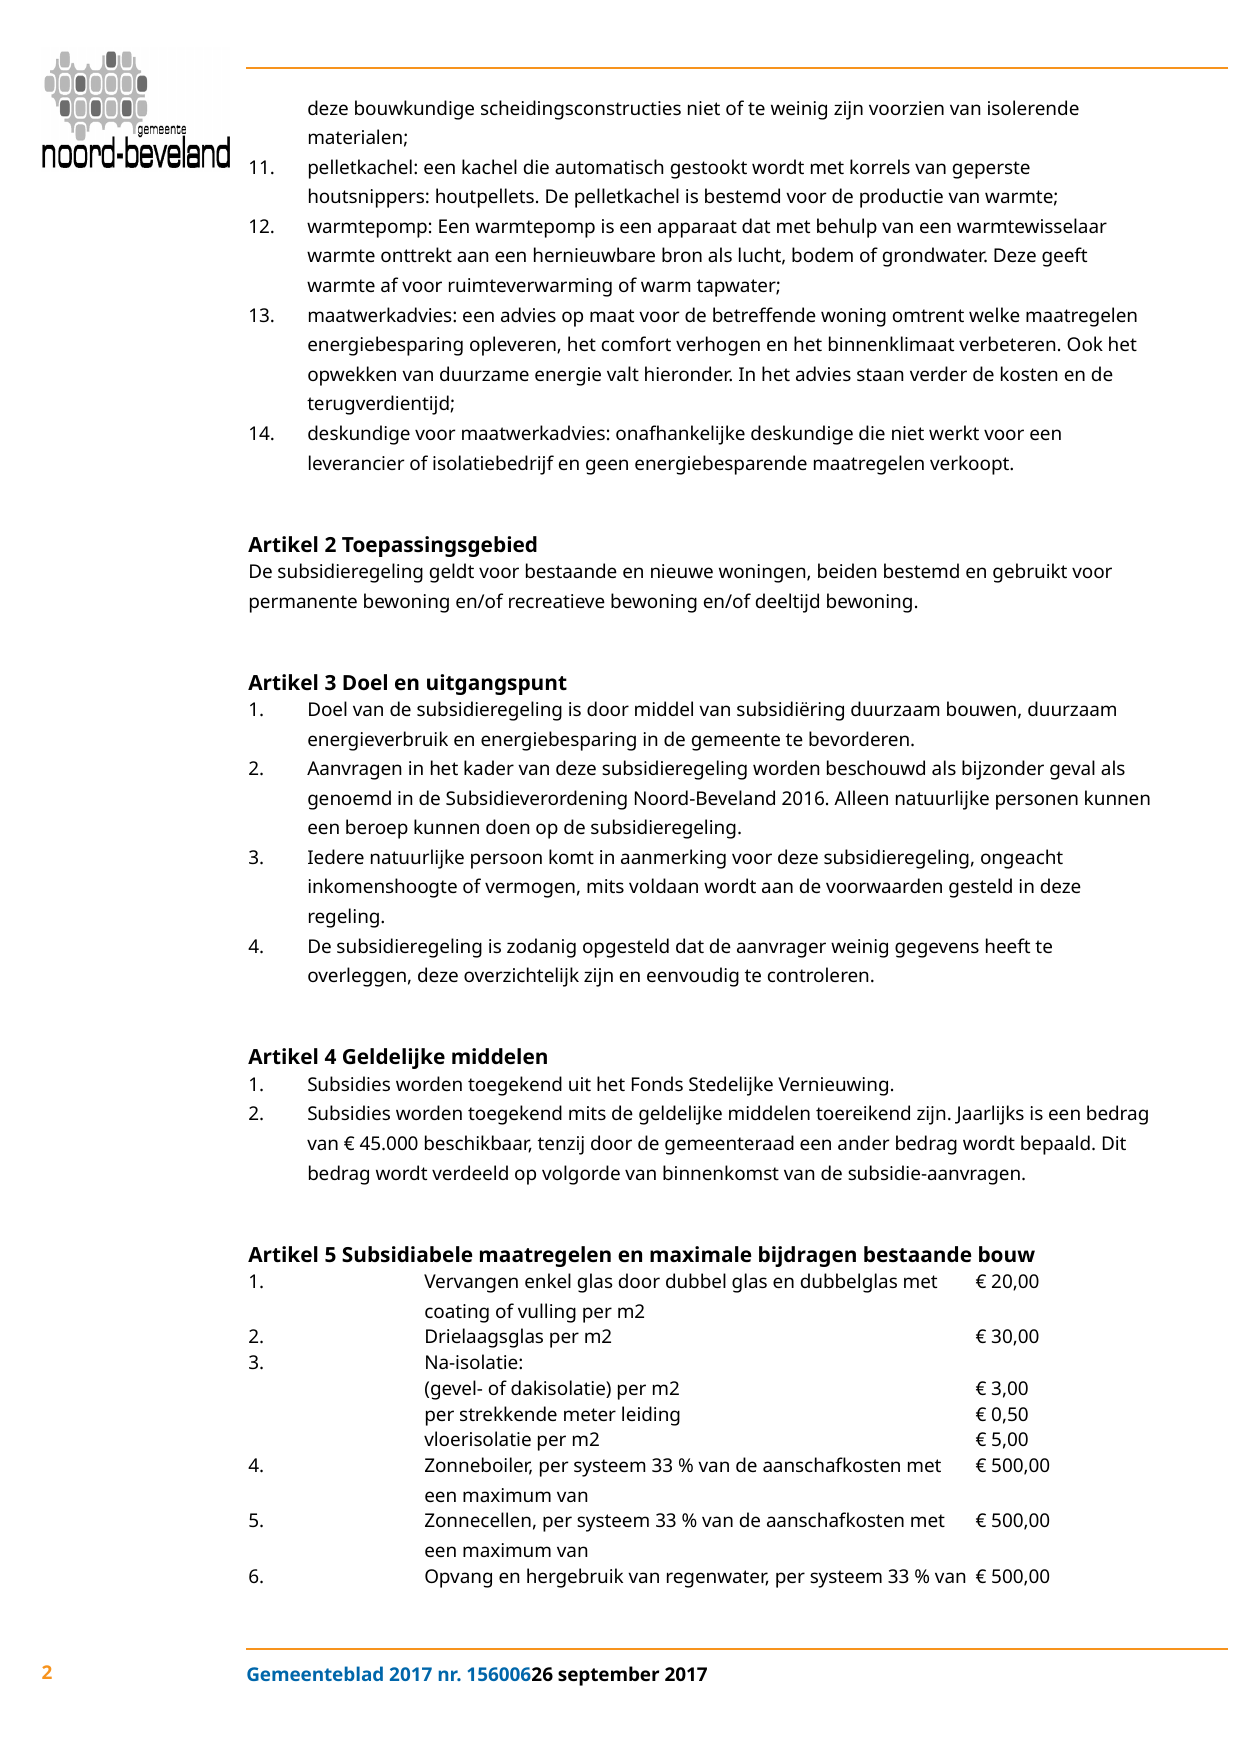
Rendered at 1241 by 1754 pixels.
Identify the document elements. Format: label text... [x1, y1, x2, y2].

table_cell 2. [248, 1324, 424, 1349]
list De subsidieregeling is zodanig opgesteld dat de aanvrager weinig gegevens heeft te overleggen, deze overzichtelijk zijn en eenvoudig te controleren. [248, 933, 1152, 988]
table_header 1. [248, 1268, 424, 1323]
text Artikel 2 Toepassingsgebied [248, 530, 1152, 558]
table_cell 5. [248, 1508, 424, 1563]
text Artikel 4 Geldelijke middelen [248, 1042, 1152, 1071]
table_cell Opvang en hergebruik van regenwater, per systeem 33 % van [424, 1563, 975, 1588]
list Aanvragen in het kader van deze subsidieregeling worden beschouwd als bijzonder geval als genoemd in de Subsidieverordening Noord-Beveland 2016. Alleen natuurlijke personen kunnen een beroep kunnen doen op de subsidieregeling. [248, 755, 1152, 840]
table_cell vloerisolatie per m2 [424, 1426, 975, 1452]
text Artikel 5 Subsidiabele maatregelen en maximale bijdragen bestaande bouw [248, 1240, 1152, 1268]
table_cell Zonneboiler, per systeem 33 % van de aanschafkosten met een maximum van [424, 1452, 975, 1507]
list Doel van de subsidieregeling is door middel van subsidiëring duurzaam bouwen, duurzaam energieverbruik en energiebesparing in de gemeente te bevorderen. [248, 696, 1152, 752]
table_cell Drielaagsglas per m2 [424, 1324, 975, 1349]
table_cell (gevel- of dakisolatie) per m2 [424, 1375, 975, 1401]
table_cell Zonnecellen, per systeem 33 % van de aanschafkosten met een maximum van [424, 1508, 975, 1563]
table_cell € 500,00 [975, 1508, 1152, 1563]
table_cell [248, 1426, 424, 1452]
table_cell € 500,00 [975, 1563, 1152, 1588]
table_cell € 0,50 [975, 1401, 1152, 1426]
table_cell Na-isolatie: [424, 1349, 975, 1375]
table_cell 4. [248, 1452, 424, 1507]
table_header € 20,00 [975, 1268, 1152, 1323]
table_cell € 3,00 [975, 1375, 1152, 1401]
list deskundige voor maatwerkadvies: onafhankelijke deskundige die niet werkt voor een leverancier of isolatiebedrijf en geen energiebesparende maatregelen verkoopt. [248, 420, 1152, 476]
list pelletkachel: een kachel die automatisch gestookt wordt met korrels van geperste houtsnippers: houtpellets. De pelletkachel is bestemd voor de productie van warmte; [248, 154, 1152, 209]
table_cell [975, 1349, 1152, 1375]
table_header Vervangen enkel glas door dubbel glas en dubbelglas met coating of vulling per m2 [424, 1268, 975, 1323]
table_cell 6. [248, 1563, 424, 1588]
list Subsidies worden toegekend uit het Fonds Stedelijke Vernieuwing. [248, 1071, 1152, 1097]
text De subsidieregeling geldt voor bestaande en nieuwe woningen, beiden bestemd en gebruikt voor permanente bewoning en/of recreatieve bewoning en/of deeltijd bewoning. [248, 558, 1152, 613]
table_cell € 5,00 [975, 1426, 1152, 1452]
list deze bouwkundige scheidingsconstructies niet of te weinig zijn voorzien van isolerende materialen; [248, 95, 1152, 150]
table_cell per strekkende meter leiding [424, 1401, 975, 1426]
table_cell € 500,00 [975, 1452, 1152, 1507]
table_cell € 30,00 [975, 1324, 1152, 1349]
list Iedere natuurlijke persoon komt in aanmerking voor deze subsidieregeling, ongeacht inkomenshoogte of vermogen, mits voldaan wordt aan de voorwaarden gesteld in deze regeling. [248, 844, 1152, 929]
list Subsidies worden toegekend mits de geldelijke middelen toereikend zijn. Jaarlijks is een bedrag van € 45.000 beschikbaar, tenzij door de gemeenteraad een ander bedrag wordt bepaald. Dit bedrag wordt verdeeld op volgorde van binnenkomst van de subsidie-aanvragen. [248, 1101, 1152, 1185]
table_cell 3. [248, 1349, 424, 1375]
text Artikel 3 Doel en uitgangspunt [248, 668, 1152, 696]
table_cell [248, 1375, 424, 1401]
table_cell [248, 1401, 424, 1426]
list maatwerkadvies: een advies op maat voor de betreffende woning omtrent welke maatregelen energiebesparing opleveren, het comfort verhogen en het binnenklimaat verbeteren. Ook het opwekken van duurzame energie valt hieronder. In het advies staan verder de kosten en de terugverdientijd; [248, 302, 1152, 416]
list warmtepomp: Een warmtepomp is een apparaat dat met behulp van een warmtewisselaar warmte onttrekt aan een hernieuwbare bron als lucht, bodem of grondwater. Deze geeft warmte af voor ruimteverwarming of warm tapwater; [248, 213, 1152, 298]
picture [41, 47, 231, 172]
